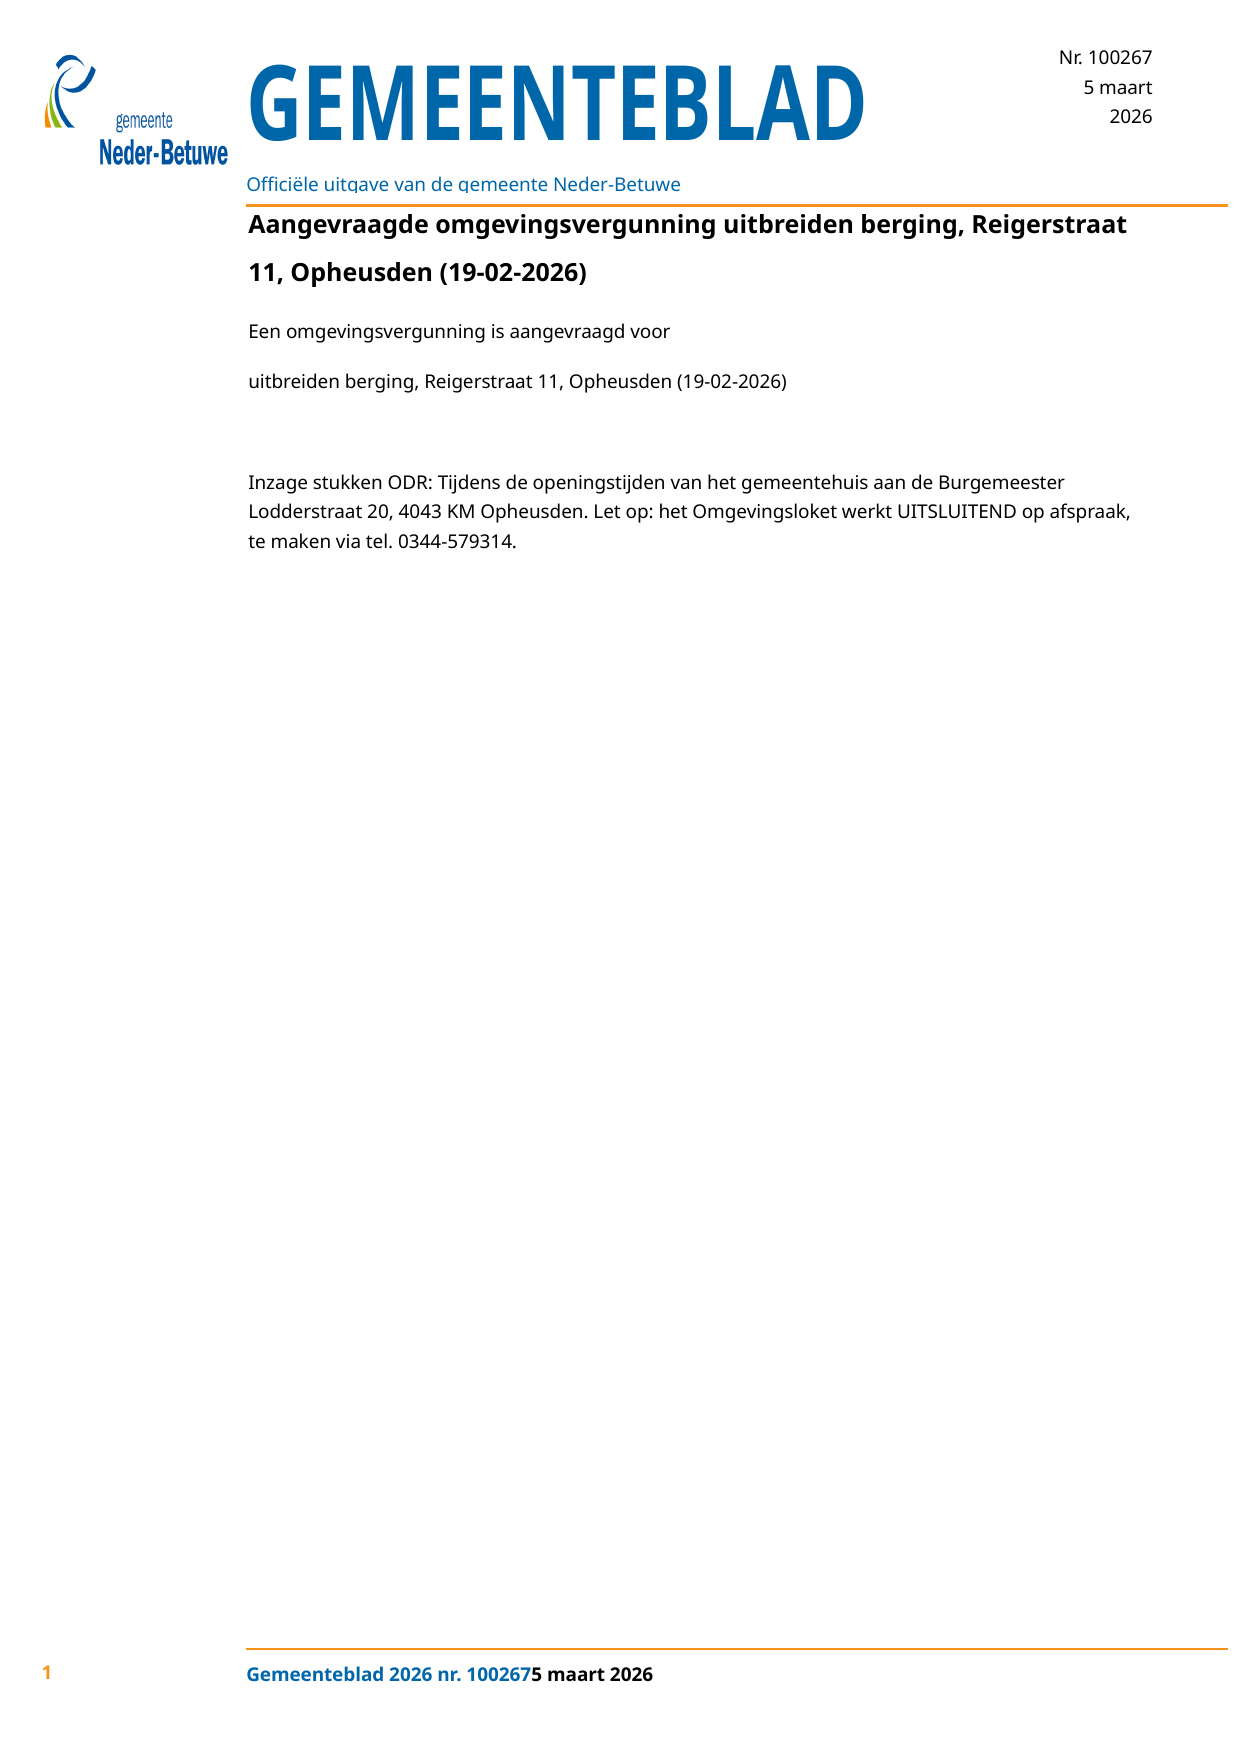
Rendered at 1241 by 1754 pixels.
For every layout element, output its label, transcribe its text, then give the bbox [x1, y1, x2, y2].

picture [41, 47, 231, 172]
text Inzage stukken ODR: Tijdens de openingstijden van het gemeentehuis aan de Burgemeester Lodderstraat 20, 4043 KM Opheusden. Let op: het Omgevingsloket werkt UITSLUITEND op afspraak, te maken via tel. 0344-579314. [248, 469, 1152, 554]
text uitbreiden berging, Reigerstraat 11, Opheusden (19-02-2026) [248, 368, 1152, 394]
text Aangevraagde omgevingsvergunning uitbreiden berging, Reigerstraat 11, Opheusden (19-02-2026) [248, 207, 1152, 288]
text Een omgevingsvergunning is aangevraagd voor [248, 318, 1152, 344]
